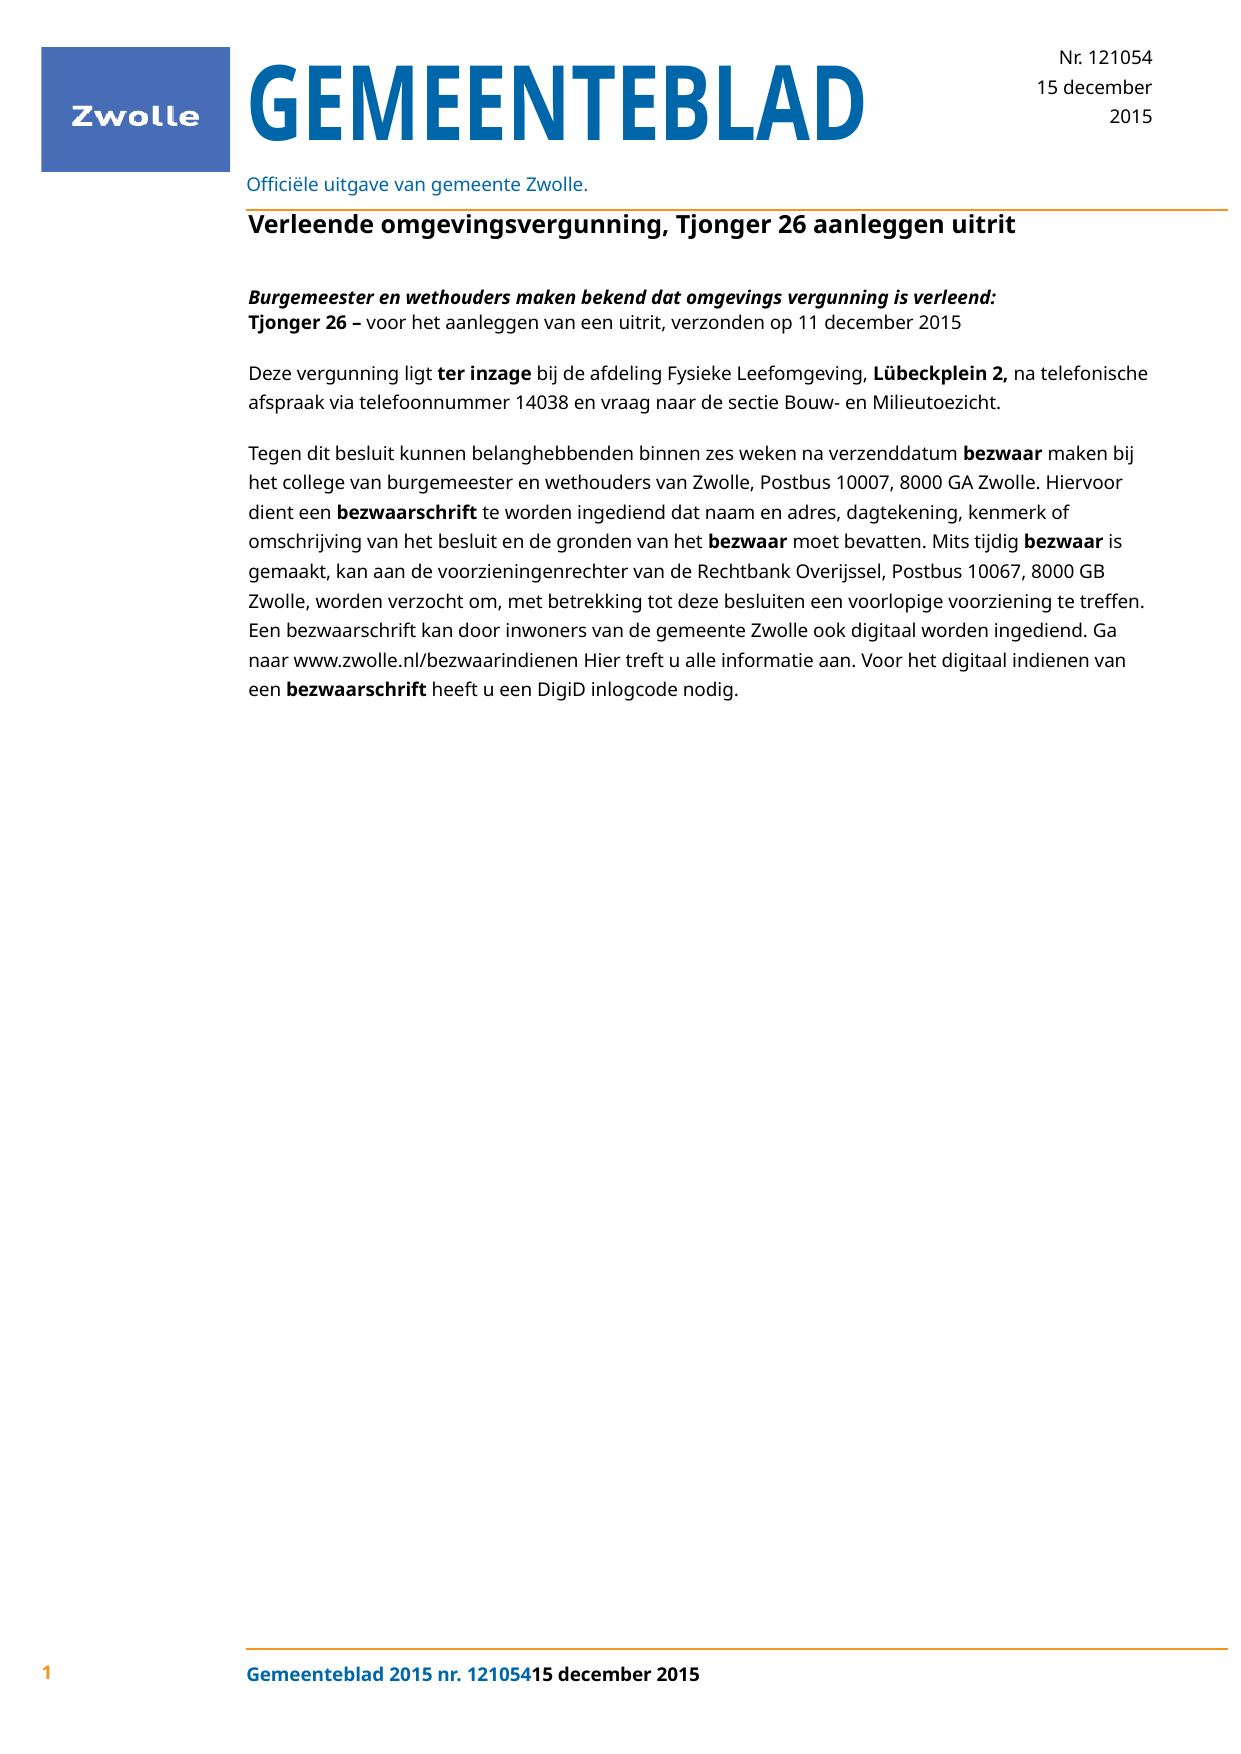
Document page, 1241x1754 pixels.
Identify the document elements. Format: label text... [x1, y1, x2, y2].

text Tegen dit besluit kunnen belanghebbenden binnen zes weken na verzenddatum bezwaar maken bij het college van burgemeester en wethouders van Zwolle, Postbus 10007, 8000 GA Zwolle. Hiervoor dient een bezwaarschrift te worden ingediend dat naam en adres, dagtekening, kenmerk of omschrijving van het besluit en de gronden van het bezwaar moet bevatten. Mits tijdig bezwaar is gemaakt, kan aan de voorzieningenrechter van de Rechtbank Overijssel, Postbus 10067, 8000 GB Zwolle, worden verzocht om, met betrekking tot deze besluiten een voorlopige voorziening te treffen. Een bezwaarschrift kan door inwoners van de gemeente Zwolle ook digitaal worden ingediend. Ga naar www.zwolle.nl/bezwaarindienen Hier treft u alle informatie aan. Voor het digitaal indienen van een bezwaarschrift heeft u een DigiD inlogcode nodig. [248, 440, 1152, 702]
text Burgemeester en wethouders maken bekend dat omgevings vergunning is verleend: [248, 284, 1152, 309]
text Tjonger 26 – voor het aanleggen van een uitrit, verzonden op 11 december 2015 [248, 309, 1152, 335]
picture [41, 47, 231, 172]
text Verleende omgevingsvergunning, Tjonger 26 aanleggen uitrit [248, 211, 1152, 241]
text Deze vergunning ligt ter inzage bij de afdeling Fysieke Leefomgeving, Lübeckplein 2, na telefonische afspraak via telefoonnummer 14038 en vraag naar de sectie Bouw- en Milieutoezicht. [248, 360, 1152, 415]
